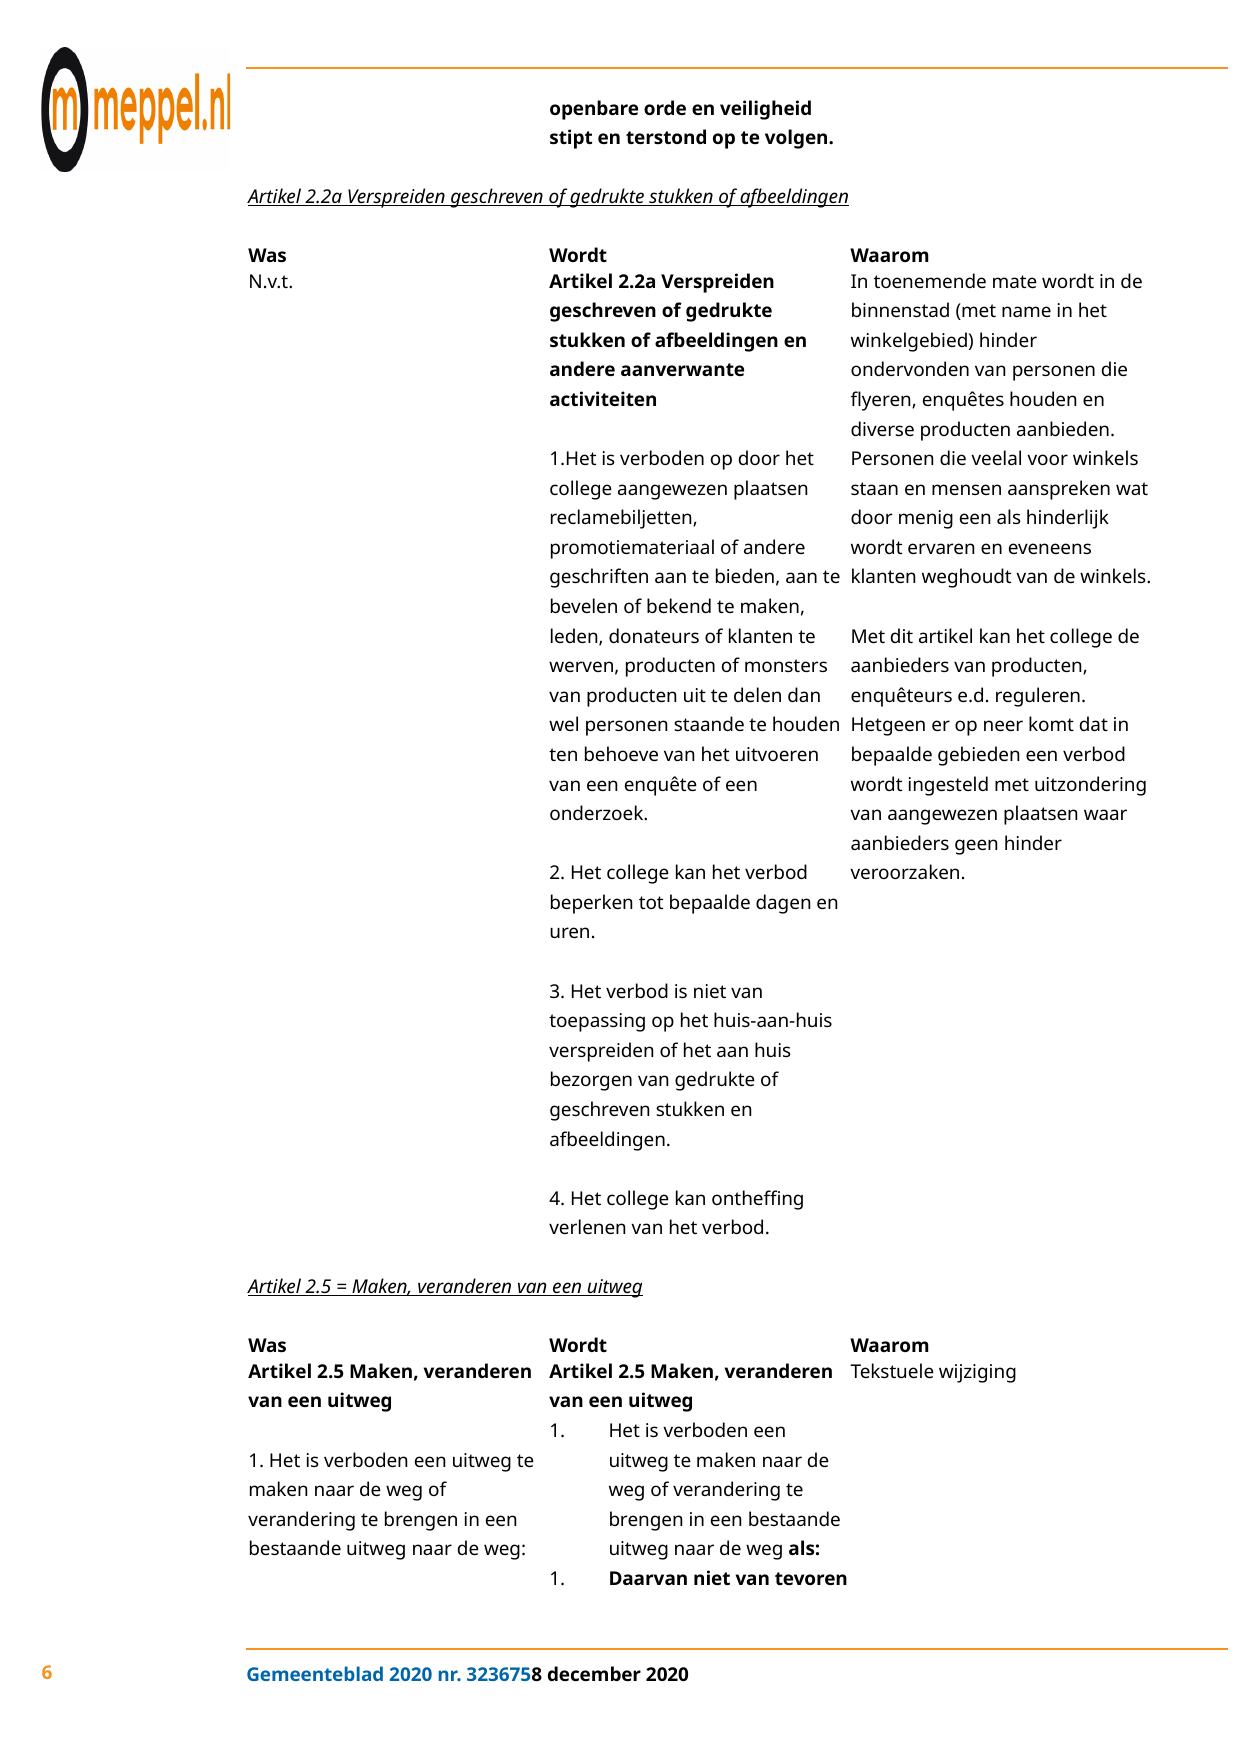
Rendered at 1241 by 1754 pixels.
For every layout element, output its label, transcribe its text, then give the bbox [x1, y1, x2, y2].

table_cell Tekstuele wijziging [850, 1358, 1152, 1591]
table_cell Artikel 2.2a Verspreiden geschreven of gedrukte stukken of afbeeldingen en andere aanverwante activiteiten 1.Het is verboden op door het college aangewezen plaatsen reclamebiljetten, promotiemateriaal of andere geschriften aan te bieden, aan te bevelen of bekend te maken, leden, donateurs of klanten te werven, producten of monsters van producten uit te delen dan wel personen staande te houden ten behoeve van het uitvoeren van een enquête of een onderzoek. 2. Het college kan het verbod beperken tot bepaalde dagen en uren. 3. Het verbod is niet van toepassing op het huis-aan-huis verspreiden of het aan huis bezorgen van gedrukte of geschreven stukken en afbeeldingen. 4. Het college kan ontheffing verlenen van het verbod. [549, 268, 850, 1240]
table_header Waarom [850, 242, 1152, 268]
table_header Waarom [850, 1333, 1152, 1358]
table_cell N.v.t. [248, 268, 549, 1240]
table_header Wordt [549, 242, 850, 268]
picture [41, 47, 231, 172]
table_cell Artikel 2.5 Maken, veranderen van een uitweg 1. Het is verboden een uitweg te maken naar de weg of verandering te brengen in een bestaande uitweg naar de weg: [248, 1358, 549, 1591]
table_cell [850, 95, 1152, 150]
table_cell Artikel 2.5 Maken, veranderen van een uitweg Het is verboden een uitweg te maken naar de weg of verandering te brengen in een bestaande uitweg naar de weg als: Daarvan niet van tevoren [549, 1358, 850, 1591]
table_header Was [248, 1333, 549, 1358]
table_cell In toenemende mate wordt in de binnenstad (met name in het winkelgebied) hinder ondervonden van personen die flyeren, enquêtes houden en diverse producten aanbieden. Personen die veelal voor winkels staan en mensen aanspreken wat door menig een als hinderlijk wordt ervaren en eveneens klanten weghoudt van de winkels. Met dit artikel kan het college de aanbieders van producten, enquêteurs e.d. reguleren. Hetgeen er op neer komt dat in bepaalde gebieden een verbod wordt ingesteld met uitzondering van aangewezen plaatsen waar aanbieders geen hinder veroorzaken. [850, 268, 1152, 1240]
text Artikel 2.2a Verspreiden geschreven of gedrukte stukken of afbeeldingen [248, 183, 1152, 209]
table_cell openbare orde en veiligheid stipt en terstond op te volgen. [549, 95, 850, 150]
table_header Wordt [549, 1333, 850, 1358]
table_header Was [248, 242, 549, 268]
text Artikel 2.5 = Maken, veranderen van een uitweg [248, 1273, 1152, 1299]
